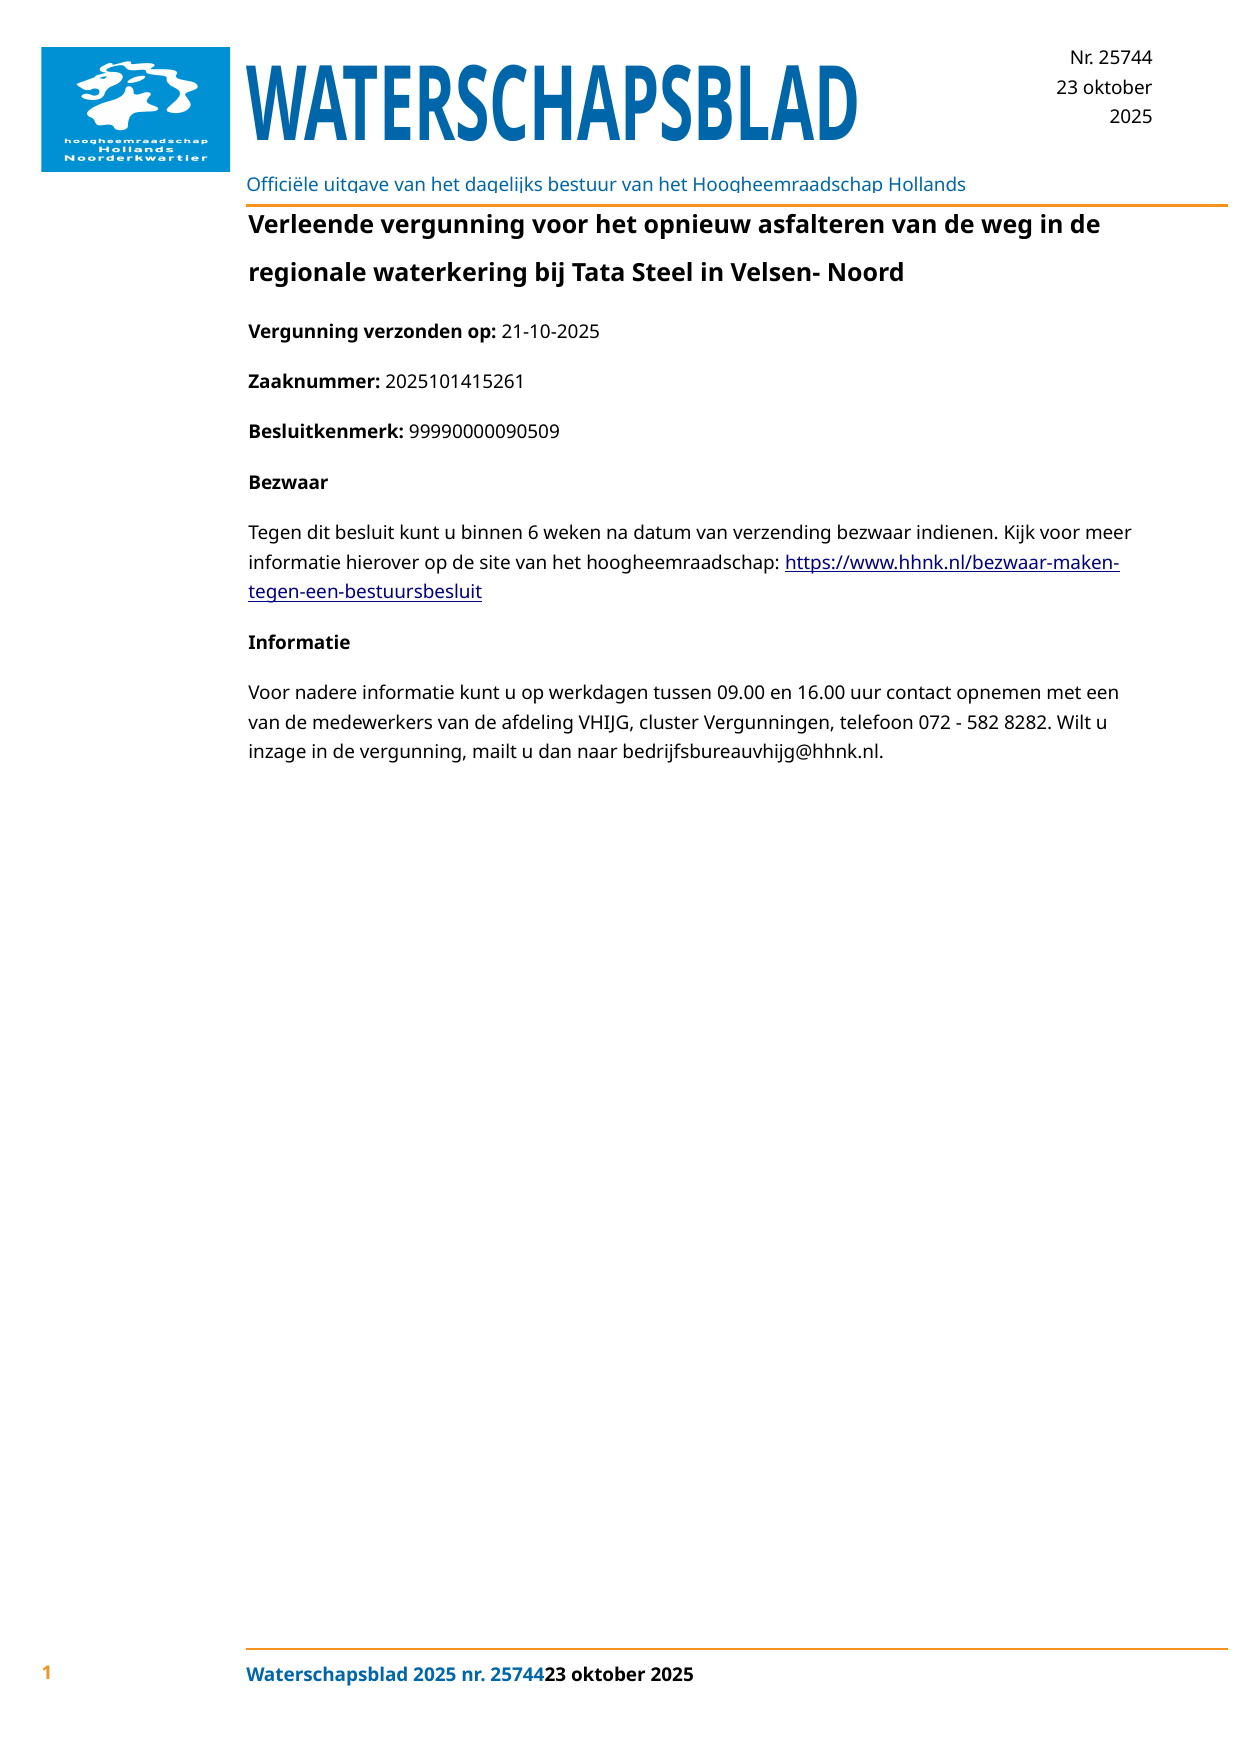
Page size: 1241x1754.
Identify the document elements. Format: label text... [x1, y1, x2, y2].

picture [78, 64, 122, 99]
text Besluitkenmerk: 99990000090509 [248, 419, 1152, 444]
picture [118, 62, 197, 112]
text Informatie [248, 629, 1152, 655]
text Bezwaar [248, 469, 1152, 495]
text Voor nadere informatie kunt u op werkdagen tussen 09.00 en 16.00 uur contact opnemen met een van de medewerkers van de afdeling VHIJG, cluster Vergunningen, telefoon 072 - 582 8282. Wilt u inzage in de vergunning, mailt u dan naar bedrijfsbureauvhijg@hhnk.nl. [248, 679, 1152, 764]
picture [129, 76, 144, 82]
text Verleende vergunning voor het opnieuw asfalteren van de weg in de regionale waterkering bij Tata Steel in Velsen- Noord [248, 207, 1152, 288]
text Zaaknummer: 2025101415261 [248, 368, 1152, 394]
text Tegen dit besluit kunt u binnen 6 weken na datum van verzending bezwaar indienen. Kijk voor meer informatie hierover op de site van het hoogheemraadschap: https://www.hhnk.nl/bezwaar-maken-tegen-een-bestuursbesluit [248, 519, 1152, 604]
picture [88, 87, 157, 130]
text Vergunning verzonden op: 21-10-2025 [248, 318, 1152, 344]
